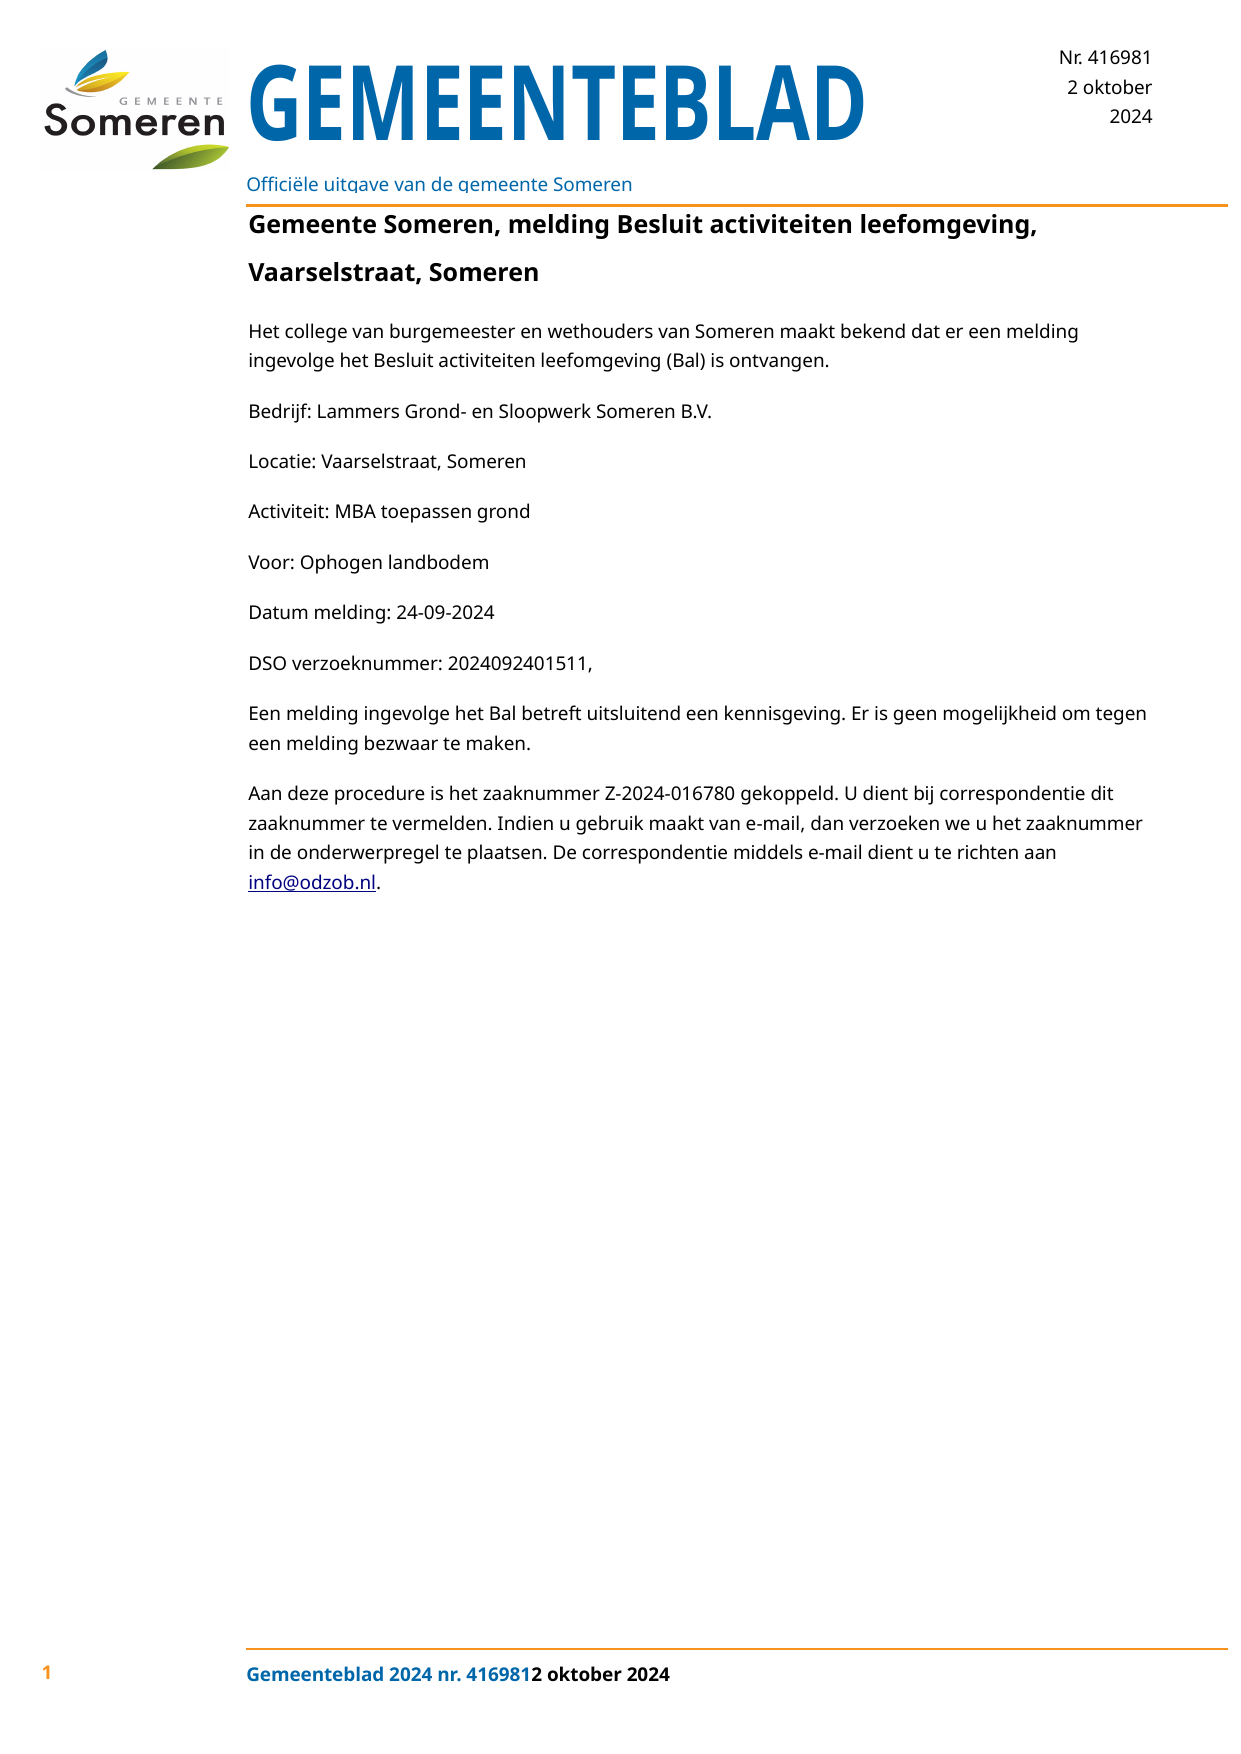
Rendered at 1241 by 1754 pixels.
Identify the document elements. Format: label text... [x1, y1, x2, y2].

text Datum melding: 24-09-2024 [248, 599, 1152, 625]
text Activiteit: MBA toepassen grond [248, 499, 1152, 524]
text Aan deze procedure is het zaaknummer Z-2024-016780 gekoppeld. U dient bij correspondentie dit zaaknummer te vermelden. Indien u gebruik maakt van e-mail, dan verzoeken we u het zaaknummer in de onderwerpregel te plaatsen. De correspondentie middels e-mail dient u te richten aan info@odzob.nl. [248, 780, 1152, 895]
text Een melding ingevolge het Bal betreft uitsluitend een kennisgeving. Er is geen mogelijkheid om tegen een melding bezwaar te maken. [248, 700, 1152, 756]
text Gemeente Someren, melding Besluit activiteiten leefomgeving, Vaarselstraat, Someren [248, 207, 1152, 288]
text Voor: Ophogen landbodem [248, 549, 1152, 575]
text DSO verzoeknummer: 2024092401511, [248, 650, 1152, 676]
text Locatie: Vaarselstraat, Someren [248, 448, 1152, 474]
picture [41, 47, 231, 172]
text Bedrijf: Lammers Grond- en Sloopwerk Someren B.V. [248, 398, 1152, 424]
text Het college van burgemeester en wethouders van Someren maakt bekend dat er een melding ingevolge het Besluit activiteiten leefomgeving (Bal) is ontvangen. [248, 318, 1152, 373]
